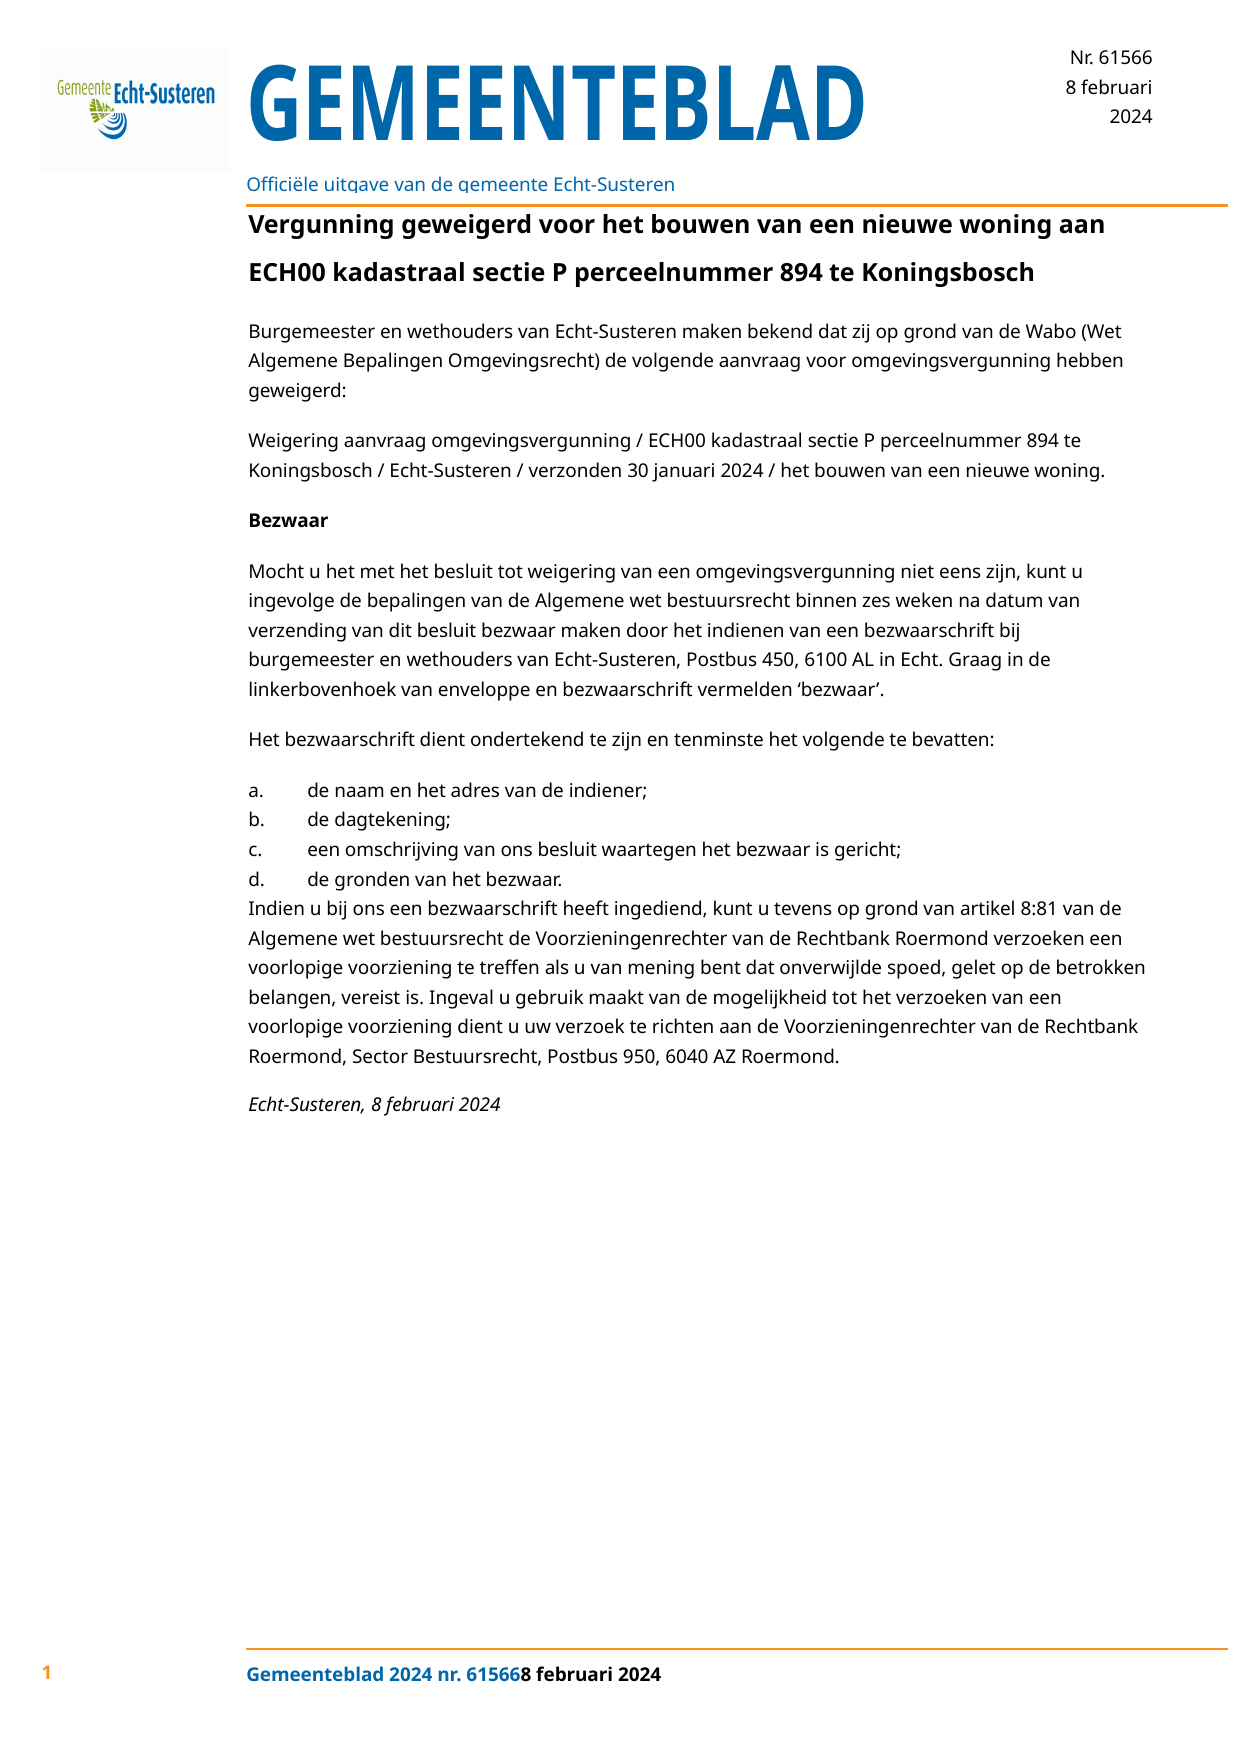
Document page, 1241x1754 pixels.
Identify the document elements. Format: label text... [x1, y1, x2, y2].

text Mocht u het met het besluit tot weigering van een omgevingsvergunning niet eens zijn, kunt u ingevolge de bepalingen van de Algemene wet bestuursrecht binnen zes weken na datum van verzending van dit besluit bezwaar maken door het indienen van een bezwaarschrift bij burgemeester en wethouders van Echt-Susteren, Postbus 450, 6100 AL in Echt. Graag in de linkerbovenhoek van enveloppe en bezwaarschrift vermelden ‘bezwaar’. [248, 558, 1152, 702]
text Burgemeester en wethouders van Echt-Susteren maken bekend dat zij op grond van de Wabo (Wet Algemene Bepalingen Omgevingsrecht) de volgende aanvraag voor omgevingsvergunning hebben geweigerd: [248, 318, 1152, 403]
text Vergunning geweigerd voor het bouwen van een nieuwe woning aan ECH00 kadastraal sectie P perceelnummer 894 te Koningsbosch [248, 207, 1152, 288]
list de gronden van het bezwaar. [248, 866, 1152, 892]
text Bezwaar [248, 507, 1152, 533]
picture [41, 47, 231, 172]
list een omschrijving van ons besluit waartegen het bezwaar is gericht; [248, 836, 1152, 862]
text Echt-Susteren, 8 februari 2024 [248, 1091, 1152, 1117]
list de naam en het adres van de indiener; [248, 777, 1152, 803]
text Weigering aanvraag omgevingsvergunning / ECH00 kadastraal sectie P perceelnummer 894 te Koningsbosch / Echt-Susteren / verzonden 30 januari 2024 / het bouwen van een nieuwe woning. [248, 427, 1152, 483]
text Indien u bij ons een bezwaarschrift heeft ingediend, kunt u tevens op grond van artikel 8:81 van de Algemene wet bestuursrecht de Voorzieningenrechter van de Rechtbank Roermond verzoeken een voorlopige voorziening te treffen als u van mening bent dat onverwijlde spoed, gelet op de betrokken belangen, vereist is. Ingeval u gebruik maakt van de mogelijkheid tot het verzoeken van een voorlopige voorziening dient u uw verzoek te richten aan de Voorzieningenrechter van de Rechtbank Roermond, Sector Bestuursrecht, Postbus 950, 6040 AZ Roermond. [248, 895, 1152, 1069]
text Het bezwaarschrift dient ondertekend te zijn en tenminste het volgende te bevatten: [248, 727, 1152, 752]
list de dagtekening; [248, 807, 1152, 832]
